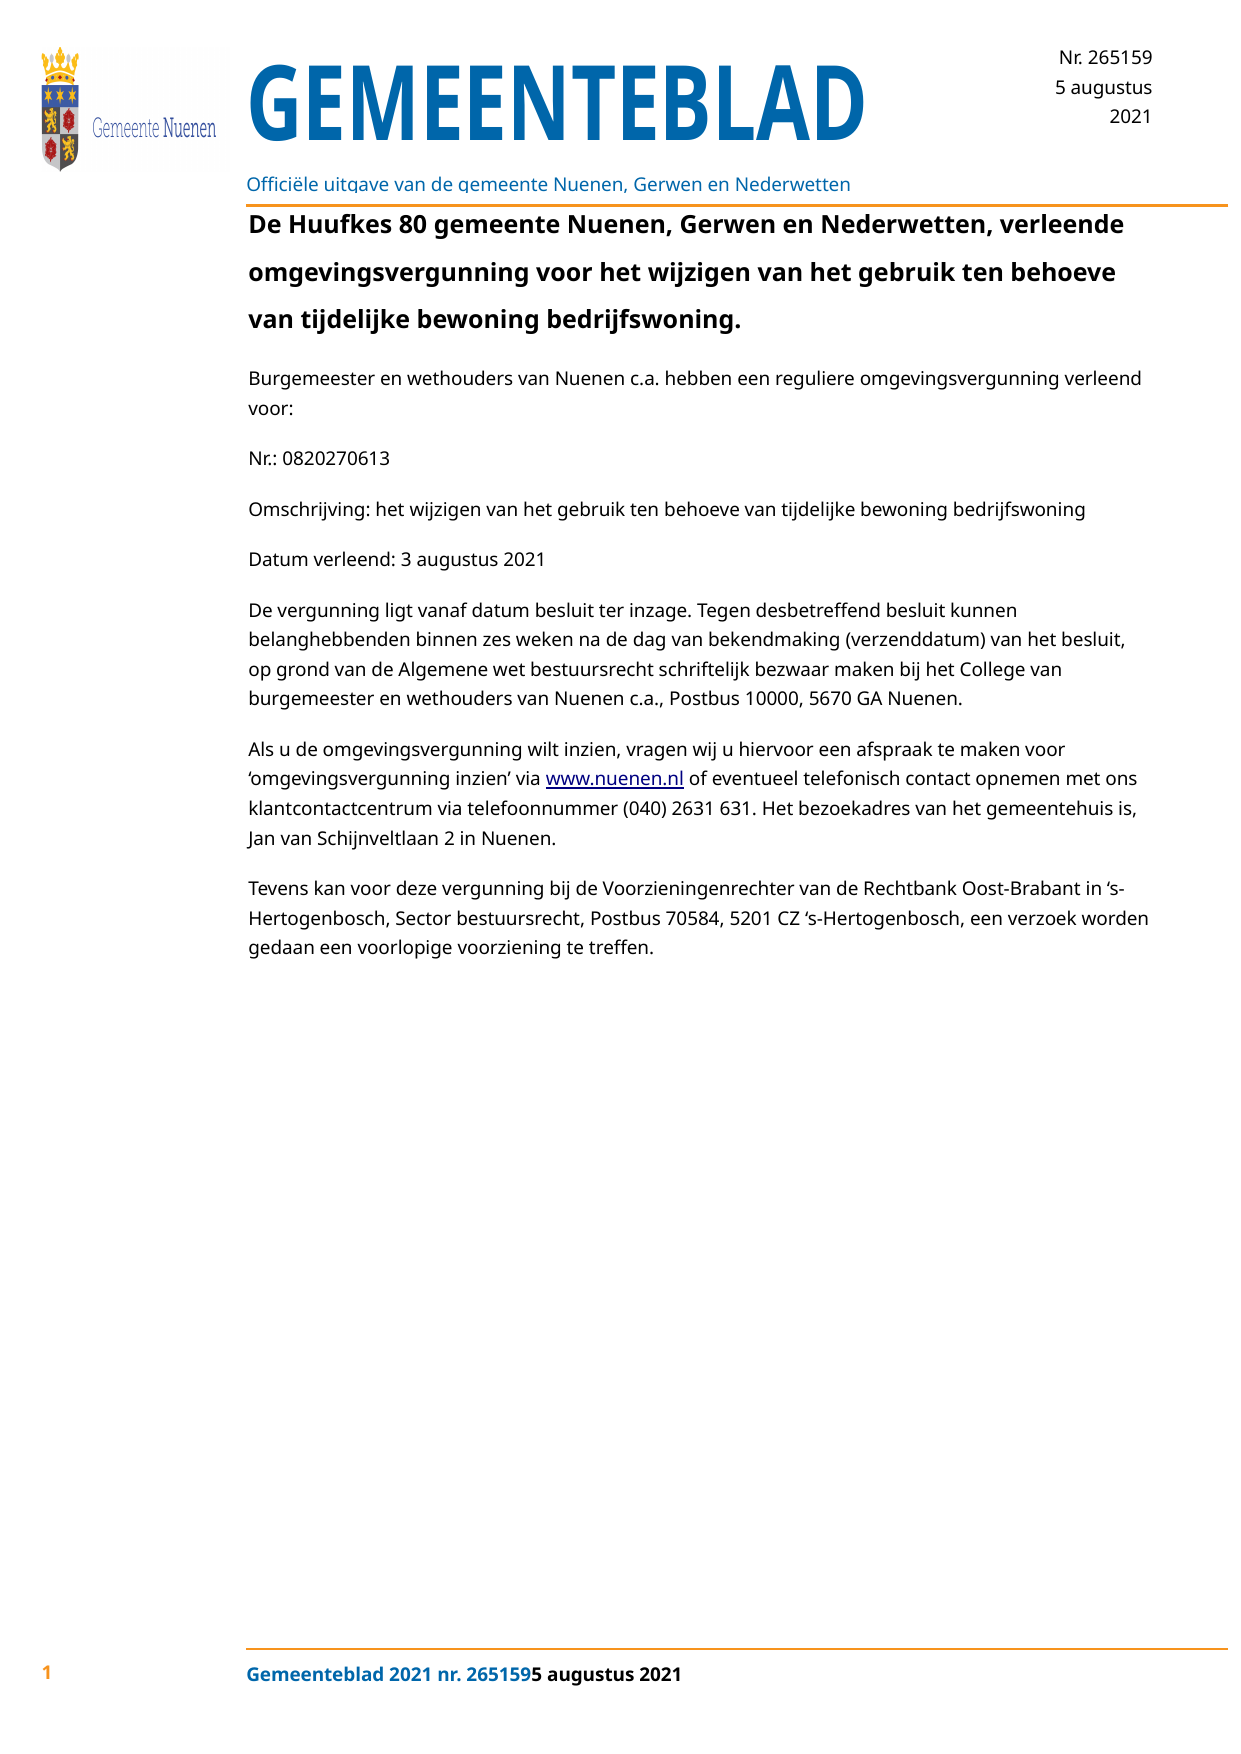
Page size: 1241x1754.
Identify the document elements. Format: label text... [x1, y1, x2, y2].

picture [41, 47, 231, 172]
text Als u de omgevingsvergunning wilt inzien, vragen wij u hiervoor een afspraak te maken voor ‘omgevingsvergunning inzien’ via www.nuenen.nl of eventueel telefonisch contact opnemen met ons klantcontactcentrum via telefoonnummer (040) 2631 631. Het bezoekadres van het gemeentehuis is, Jan van Schijnveltlaan 2 in Nuenen. [248, 736, 1152, 850]
text Nr.: 0820270613 [248, 446, 1152, 471]
text De Huufkes 80 gemeente Nuenen, Gerwen en Nederwetten, verleende omgevingsvergunning voor het wijzigen van het gebruik ten behoeve van tijdelijke bewoning bedrijfswoning. [248, 207, 1152, 336]
text Omschrijving: het wijzigen van het gebruik ten behoeve van tijdelijke bewoning bedrijfswoning [248, 496, 1152, 522]
text Tevens kan voor deze vergunning bij de Voorzieningenrechter van de Rechtbank Oost-Brabant in ‘s-Hertogenbosch, Sector bestuursrecht, Postbus 70584, 5201 CZ ‘s-Hertogenbosch, een verzoek worden gedaan een voorlopige voorziening te treffen. [248, 875, 1152, 960]
text Datum verleend: 3 augustus 2021 [248, 546, 1152, 572]
text Burgemeester en wethouders van Nuenen c.a. hebben een reguliere omgevingsvergunning verleend voor: [248, 366, 1152, 421]
text De vergunning ligt vanaf datum besluit ter inzage. Tegen desbetreffend besluit kunnen belanghebbenden binnen zes weken na de dag van bekendmaking (verzenddatum) van het besluit, op grond van de Algemene wet bestuursrecht schriftelijk bezwaar maken bij het College van burgemeester en wethouders van Nuenen c.a., Postbus 10000, 5670 GA Nuenen. [248, 597, 1152, 711]
